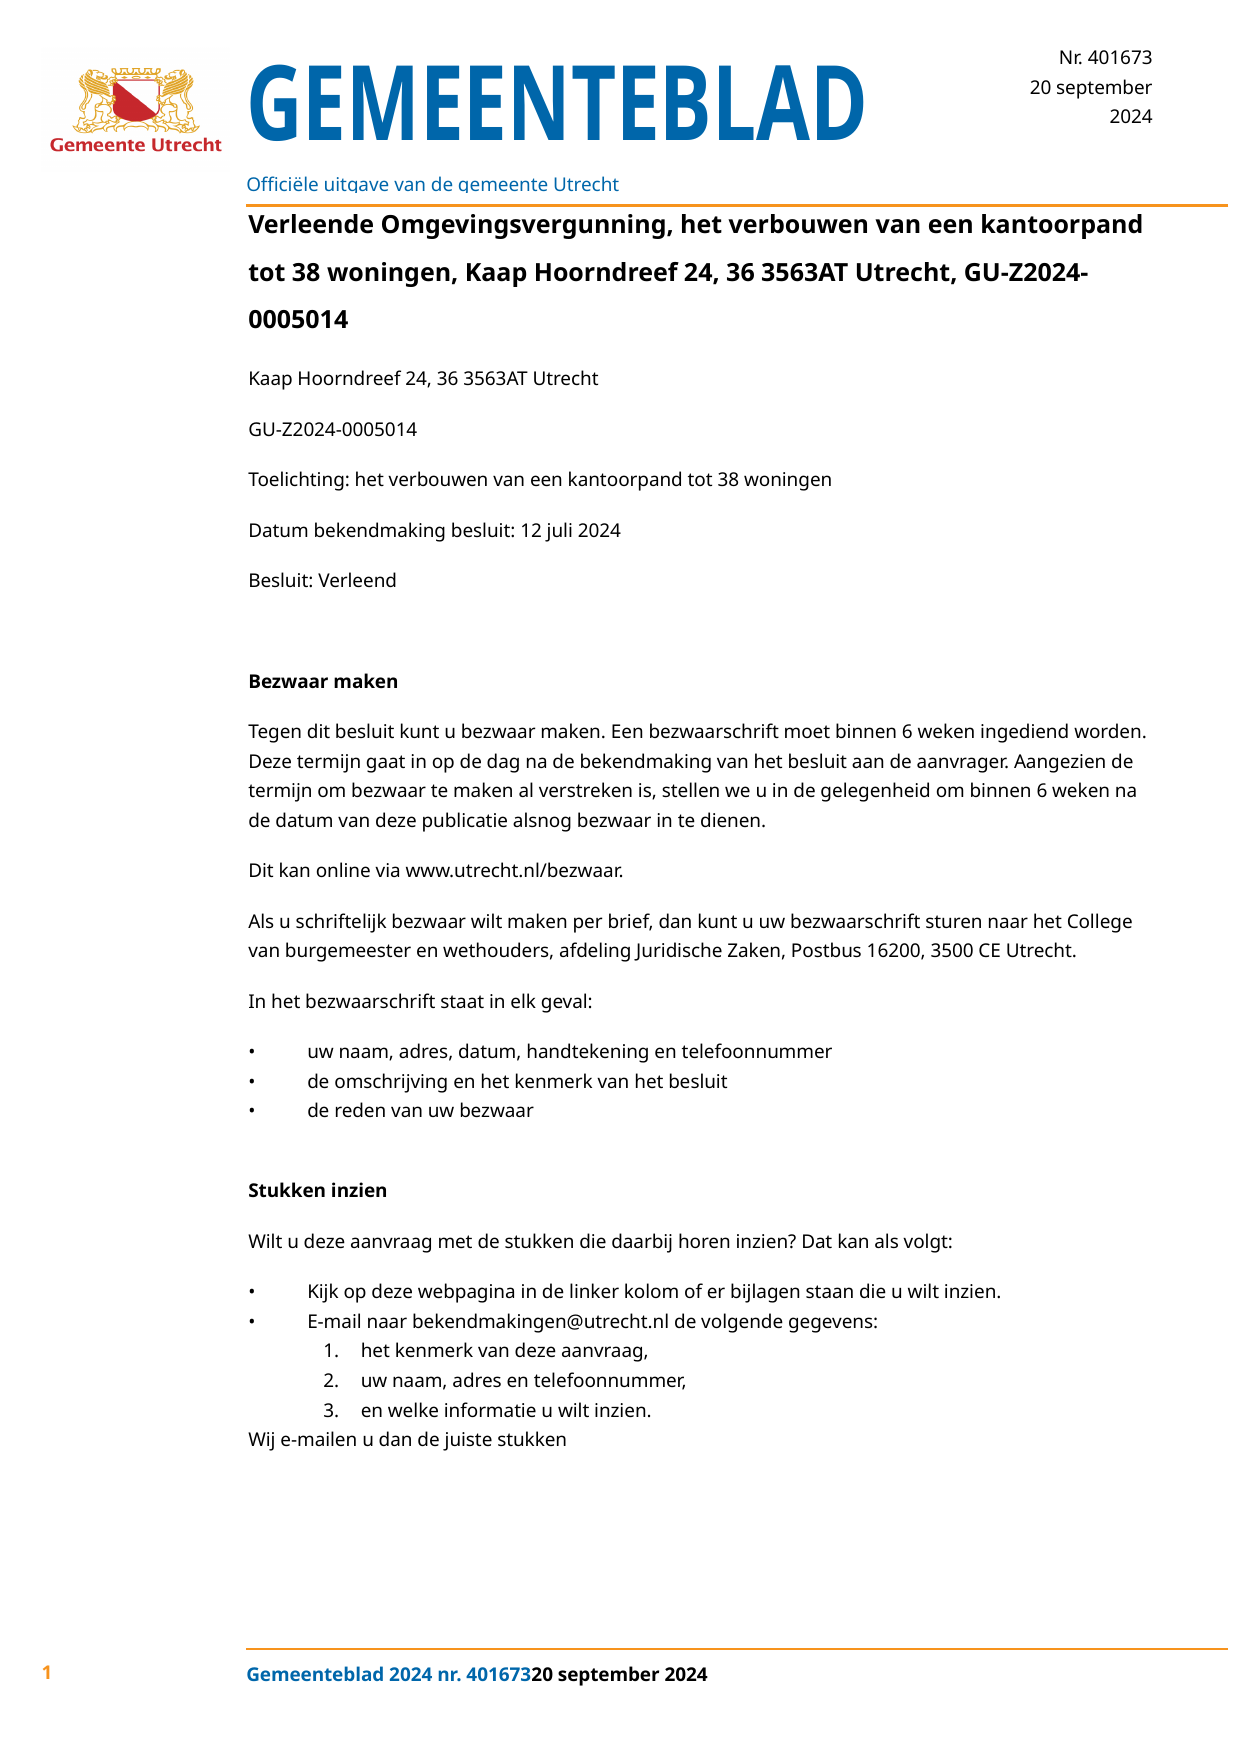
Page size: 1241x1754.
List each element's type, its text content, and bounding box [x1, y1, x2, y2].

text Kaap Hoorndreef 24, 36 3563AT Utrecht [248, 366, 1152, 391]
text GU-Z2024-0005014 [248, 416, 1152, 442]
text Wij e-mailen u dan de juiste stukken [248, 1426, 1152, 1452]
list E-mail naar bekendmakingen@utrecht.nl de volgende gegevens: [248, 1308, 1152, 1334]
list uw naam, adres en telefoonnummer, [323, 1367, 1152, 1393]
list en welke informatie u wilt inzien. [323, 1397, 1152, 1422]
text Dit kan online via www.utrecht.nl/bezwaar. [248, 858, 1152, 883]
list Kijk op deze webpagina in de linker kolom of er bijlagen staan die u wilt inzien. [248, 1278, 1152, 1304]
text Verleende Omgevingsvergunning, het verbouwen van een kantoorpand tot 38 woningen, Kaap Hoorndreef 24, 36 3563AT Utrecht, GU-Z2024-0005014 [248, 207, 1152, 336]
text Bezwaar maken [248, 668, 1152, 694]
picture [41, 47, 231, 172]
list de reden van uw bezwaar [248, 1098, 1152, 1123]
list uw naam, adres, datum, handtekening en telefoonnummer [248, 1038, 1152, 1064]
text In het bezwaarschrift staat in elk geval: [248, 988, 1152, 1014]
list het kenmerk van deze aanvraag, [323, 1338, 1152, 1363]
text Toelichting: het verbouwen van een kantoorpand tot 38 woningen [248, 466, 1152, 492]
text Als u schriftelijk bezwaar wilt maken per brief, dan kunt u uw bezwaarschrift sturen naar het College van burgemeester en wethouders, afdeling Juridische Zaken, Postbus 16200, 3500 CE Utrecht. [248, 908, 1152, 963]
text Besluit: Verleend [248, 567, 1152, 593]
text Tegen dit besluit kunt u bezwaar maken. Een bezwaarschrift moet binnen 6 weken ingediend worden. Deze termijn gaat in op de dag na de bekendmaking van het besluit aan de aanvrager. Aangezien de termijn om bezwaar te maken al verstreken is, stellen we u in de gelegenheid om binnen 6 weken na de datum van deze publicatie alsnog bezwaar in te dienen. [248, 718, 1152, 833]
text Stukken inzien [248, 1178, 1152, 1203]
text Datum bekendmaking besluit: 12 juli 2024 [248, 517, 1152, 542]
text Wilt u deze aanvraag met de stukken die daarbij horen inzien? Dat kan als volgt: [248, 1228, 1152, 1254]
list de omschrijving en het kenmerk van het besluit [248, 1068, 1152, 1094]
